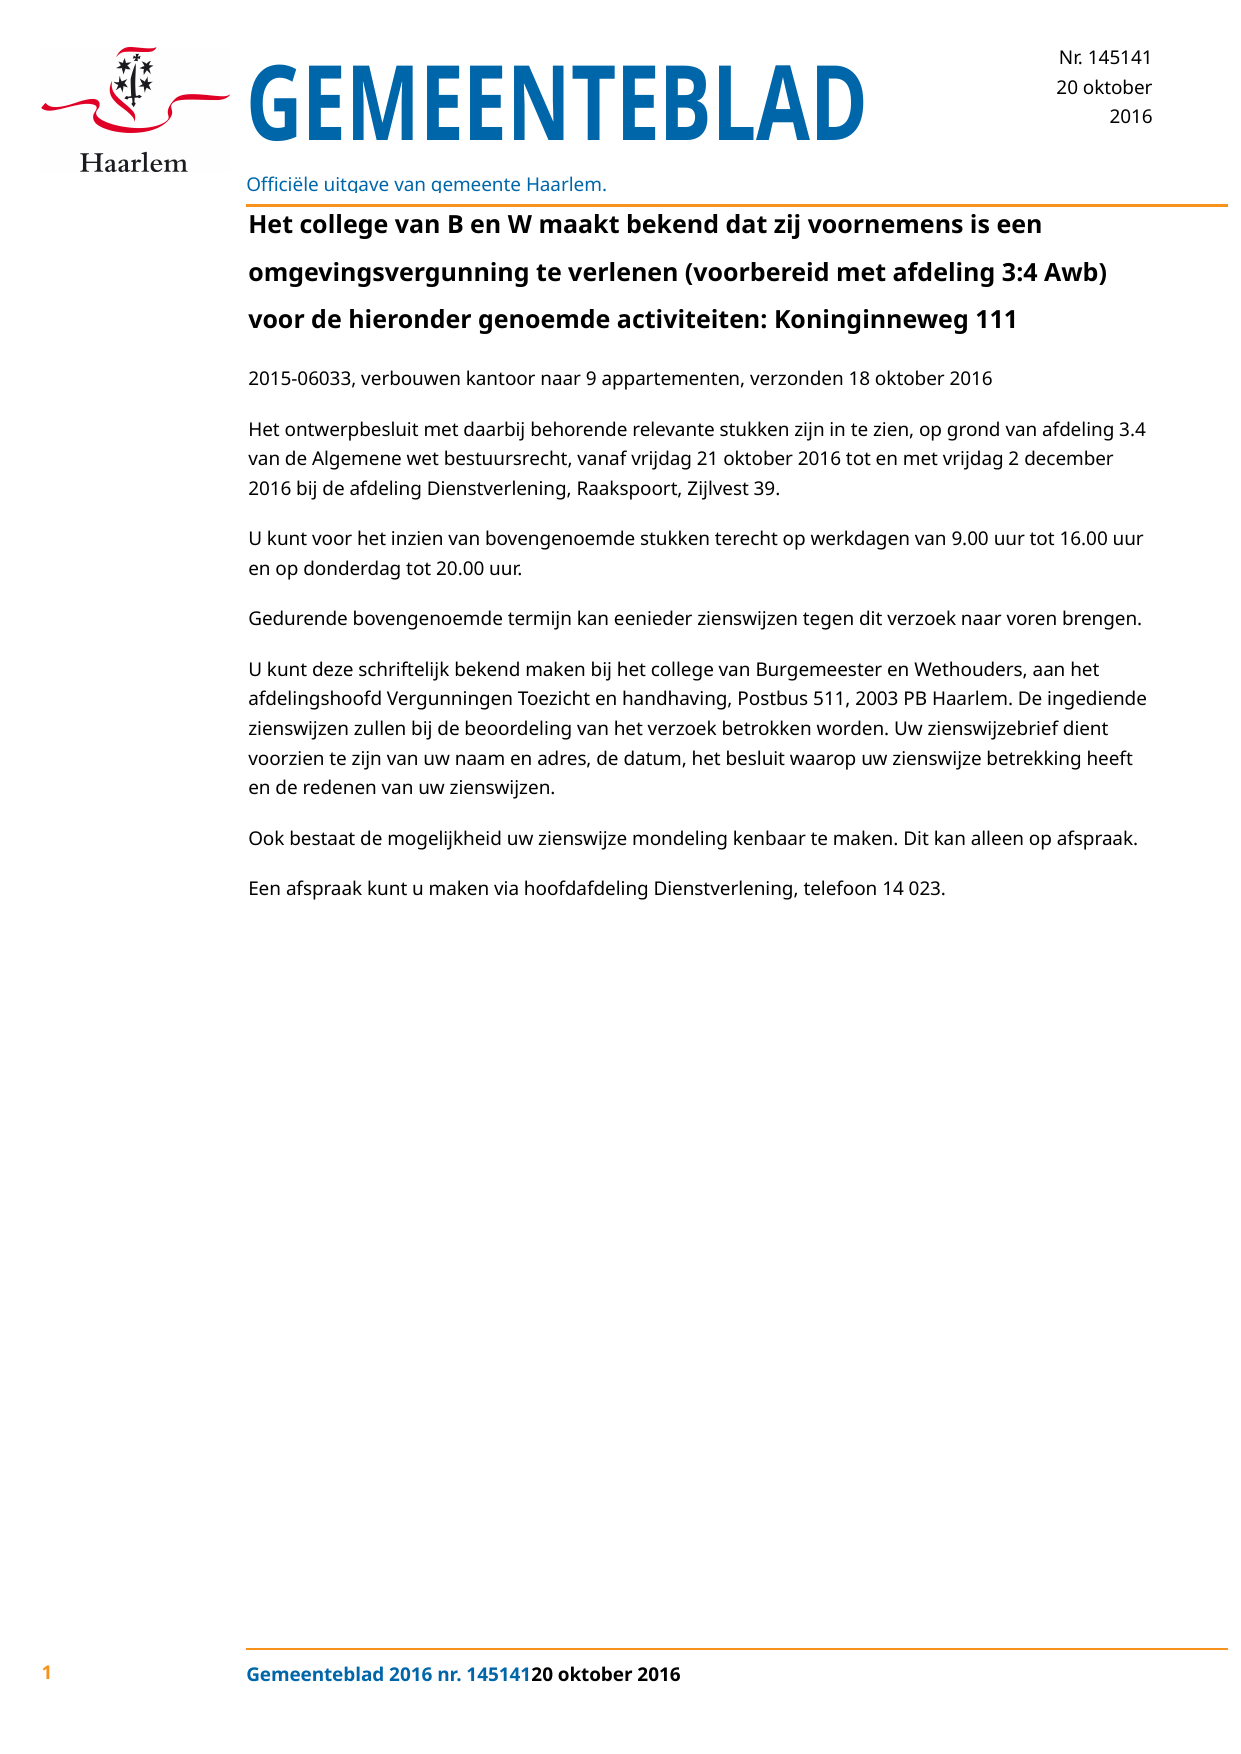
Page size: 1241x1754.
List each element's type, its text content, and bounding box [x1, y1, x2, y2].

text U kunt deze schriftelijk bekend maken bij het college van Burgemeester en Wethouders, aan het afdelingshoofd Vergunningen Toezicht en handhaving, Postbus 511, 2003 PB Haarlem. De ingediende zienswijzen zullen bij de beoordeling van het verzoek betrokken worden. Uw zienswijzebrief dient voorzien te zijn van uw naam en adres, de datum, het besluit waarop uw zienswijze betrekking heeft en de redenen van uw zienswijzen. [248, 656, 1152, 800]
picture [41, 47, 231, 172]
text Een afspraak kunt u maken via hoofdafdeling Dienstverlening, telefoon 14 023. [248, 875, 1152, 901]
text Ook bestaat de mogelijkheid uw zienswijze mondeling kenbaar te maken. Dit kan alleen op afspraak. [248, 825, 1152, 850]
text Het college van B en W maakt bekend dat zij voornemens is een omgevingsvergunning te verlenen (voorbereid met afdeling 3:4 Awb) voor de hieronder genoemde activiteiten: Koninginneweg 111 [248, 207, 1152, 336]
text 2015-06033, verbouwen kantoor naar 9 appartementen, verzonden 18 oktober 2016 [248, 366, 1152, 391]
text Het ontwerpbesluit met daarbij behorende relevante stukken zijn in te zien, op grond van afdeling 3.4 van de Algemene wet bestuursrecht, vanaf vrijdag 21 oktober 2016 tot en met vrijdag 2 december 2016 bij de afdeling Dienstverlening, Raakspoort, Zijlvest 39. [248, 416, 1152, 501]
text U kunt voor het inzien van bovengenoemde stukken terecht op werkdagen van 9.00 uur tot 16.00 uur en op donderdag tot 20.00 uur. [248, 526, 1152, 581]
text Gedurende bovengenoemde termijn kan eenieder zienswijzen tegen dit verzoek naar voren brengen. [248, 606, 1152, 631]
